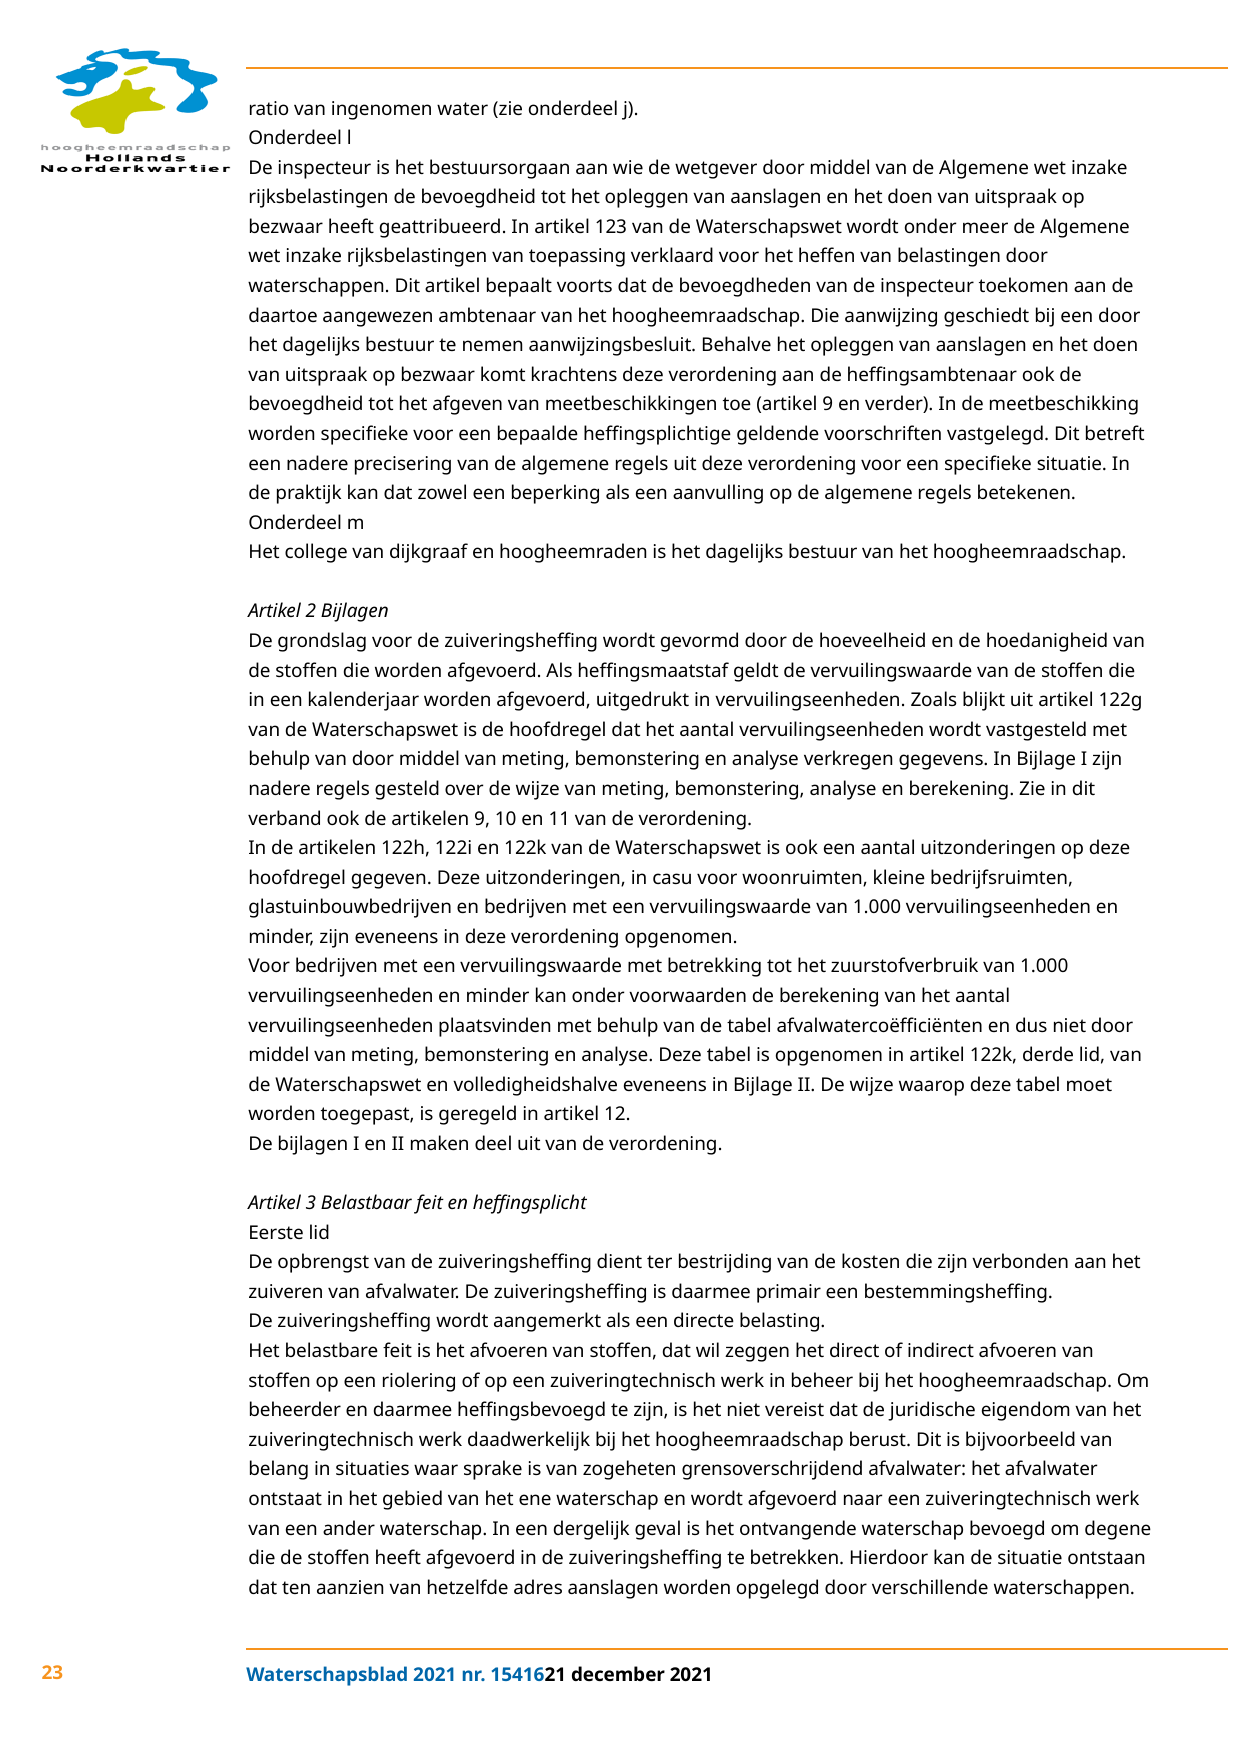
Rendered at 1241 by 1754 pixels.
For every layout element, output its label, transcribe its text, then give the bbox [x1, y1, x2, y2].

text ratio van ingenomen water (zie onderdeel j). [248, 95, 1152, 121]
text Eerste lid [248, 1219, 1152, 1245]
text Voor bedrijven met een vervuilingswaarde met betrekking tot het zuurstofverbruik van 1.000 vervuilingseenheden en minder kan onder voorwaarden de berekening van het aantal vervuilingseenheden plaatsvinden met behulp van de tabel afvalwatercoëfficiënten en dus niet door middel van meting, bemonstering en analyse. Deze tabel is opgenomen in artikel 122k, derde lid, van de Waterschapswet en volledigheidshalve eveneens in Bijlage II. De wijze waarop deze tabel moet worden toegepast, is geregeld in artikel 12. [248, 953, 1152, 1126]
text De inspecteur is het bestuursorgaan aan wie de wetgever door middel van de Algemene wet inzake rijksbelastingen de bevoegdheid tot het opleggen van aanslagen en het doen van uitspraak op bezwaar heeft geattribueerd. In artikel 123 van de Waterschapswet wordt onder meer de Algemene wet inzake rijksbelastingen van toepassing verklaard voor het heffen van belastingen door waterschappen. Dit artikel bepaalt voorts dat de bevoegdheden van de inspecteur toekomen aan de daartoe aangewezen ambtenaar van het hoogheemraadschap. Die aanwijzing geschiedt bij een door het dagelijks bestuur te nemen aanwijzingsbesluit. Behalve het opleggen van aanslagen en het doen van uitspraak op bezwaar komt krachtens deze verordening aan de heffingsambtenaar ook de bevoegdheid tot het afgeven van meetbeschikkingen toe (artikel 9 en verder). In de meetbeschikking worden specifieke voor een bepaalde heffingsplichtige geldende voorschriften vastgelegd. Dit betreft een nadere precisering van de algemene regels uit deze verordening voor een specifieke situatie. In de praktijk kan dat zowel een beperking als een aanvulling op de algemene regels betekenen. [248, 154, 1152, 505]
text Het belastbare feit is het afvoeren van stoffen, dat wil zeggen het direct of indirect afvoeren van stoffen op een riolering of op een zuiveringtechnisch werk in beheer bij het hoogheemraadschap. Om beheerder en daarmee heffingsbevoegd te zijn, is het niet vereist dat de juridische eigendom van het zuiveringtechnisch werk daadwerkelijk bij het hoogheemraadschap berust. Dit is bijvoorbeeld van belang in situaties waar sprake is van zogeheten grensoverschrijdend afvalwater: het afvalwater ontstaat in het gebied van het ene waterschap en wordt afgevoerd naar een zuiveringtechnisch werk van een ander waterschap. In een dergelijk geval is het ontvangende waterschap bevoegd om degene die de stoffen heeft afgevoerd in de zuiveringsheffing te betrekken. Hierdoor kan de situatie ontstaan dat ten aanzien van hetzelfde adres aanslagen worden opgelegd door verschillende waterschappen. [248, 1337, 1152, 1600]
text De grondslag voor de zuiveringsheffing wordt gevormd door de hoeveelheid en de hoedanigheid van de stoffen die worden afgevoerd. Als heffingsmaatstaf geldt de vervuilingswaarde van de stoffen die in een kalenderjaar worden afgevoerd, uitgedrukt in vervuilingseenheden. Zoals blijkt uit artikel 122g van de Waterschapswet is de hoofdregel dat het aantal vervuilingseenheden wordt vastgesteld met behulp van door middel van meting, bemonstering en analyse verkregen gegevens. In Bijlage I zijn nadere regels gesteld over de wijze van meting, bemonstering, analyse en berekening. Zie in dit verband ook de artikelen 9, 10 en 11 van de verordening. [248, 627, 1152, 831]
picture [41, 47, 231, 172]
text De bijlagen I en II maken deel uit van de verordening. [248, 1130, 1152, 1156]
text Het college van dijkgraaf en hoogheemraden is het dagelijks bestuur van het hoogheemraadschap. [248, 538, 1152, 564]
text De opbrengst van de zuiveringsheffing dient ter bestrijding van de kosten die zijn verbonden aan het zuiveren van afvalwater. De zuiveringsheffing is daarmee primair een bestemmingsheffing. [248, 1248, 1152, 1304]
text Onderdeel l [248, 124, 1152, 150]
text Artikel 3 Belastbaar feit en heffingsplicht [248, 1189, 1152, 1215]
text Artikel 2 Bijlagen [248, 598, 1152, 623]
text Onderdeel m [248, 509, 1152, 535]
text In de artikelen 122h, 122i en 122k van de Waterschapswet is ook een aantal uitzonderingen op deze hoofdregel gegeven. Deze uitzonderingen, in casu voor woonruimten, kleine bedrijfsruimten, glastuinbouwbedrijven en bedrijven met een vervuilingswaarde van 1.000 vervuilingseenheden en minder, zijn eveneens in deze verordening opgenomen. [248, 834, 1152, 949]
text De zuiveringsheffing wordt aangemerkt als een directe belasting. [248, 1308, 1152, 1333]
